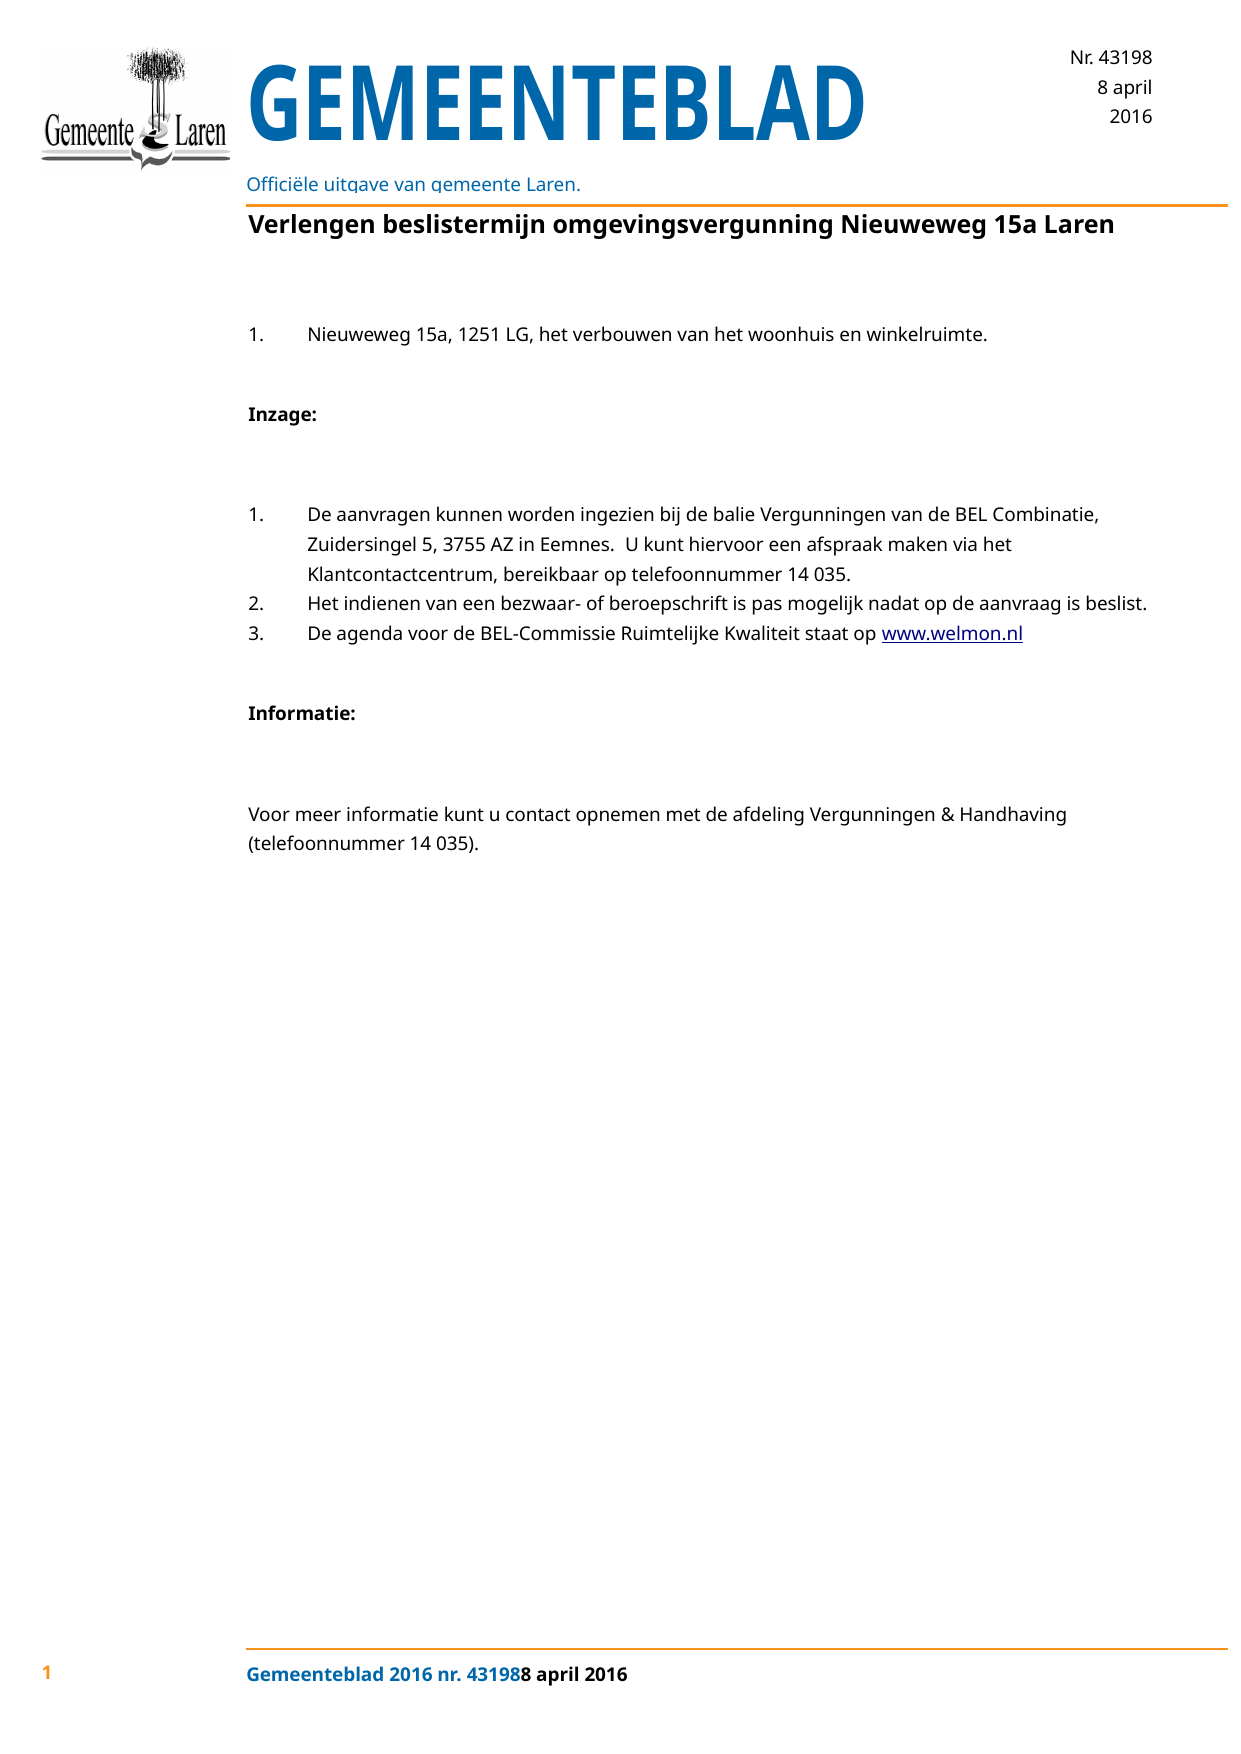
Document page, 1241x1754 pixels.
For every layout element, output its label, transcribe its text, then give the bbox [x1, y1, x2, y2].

text Voor meer informatie kunt u contact opnemen met de afdeling Vergunningen & Handhaving (telefoonnummer 14 035). [248, 801, 1152, 856]
text Verlengen beslistermijn omgevingsvergunning Nieuweweg 15a Laren [248, 207, 1152, 241]
list Het indienen van een bezwaar- of beroepschrift is pas mogelijk nadat op de aanvraag is beslist. [248, 590, 1152, 616]
list De aanvragen kunnen worden ingezien bij de balie Vergunningen van de BEL Combinatie, Zuidersingel 5, 3755 AZ in Eemnes. U kunt hiervoor een afspraak maken via het Klantcontactcentrum, bereikbaar op telefoonnummer 14 035. [248, 502, 1152, 586]
text Informatie: [248, 700, 1152, 726]
list De agenda voor de BEL-Commissie Ruimtelijke Kwaliteit staat op www.welmon.nl [248, 620, 1152, 646]
text Inzage: [248, 401, 1152, 426]
list Nieuweweg 15a, 1251 LG, het verbouwen van het woonhuis en winkelruimte. [248, 321, 1152, 346]
picture [41, 47, 231, 172]
